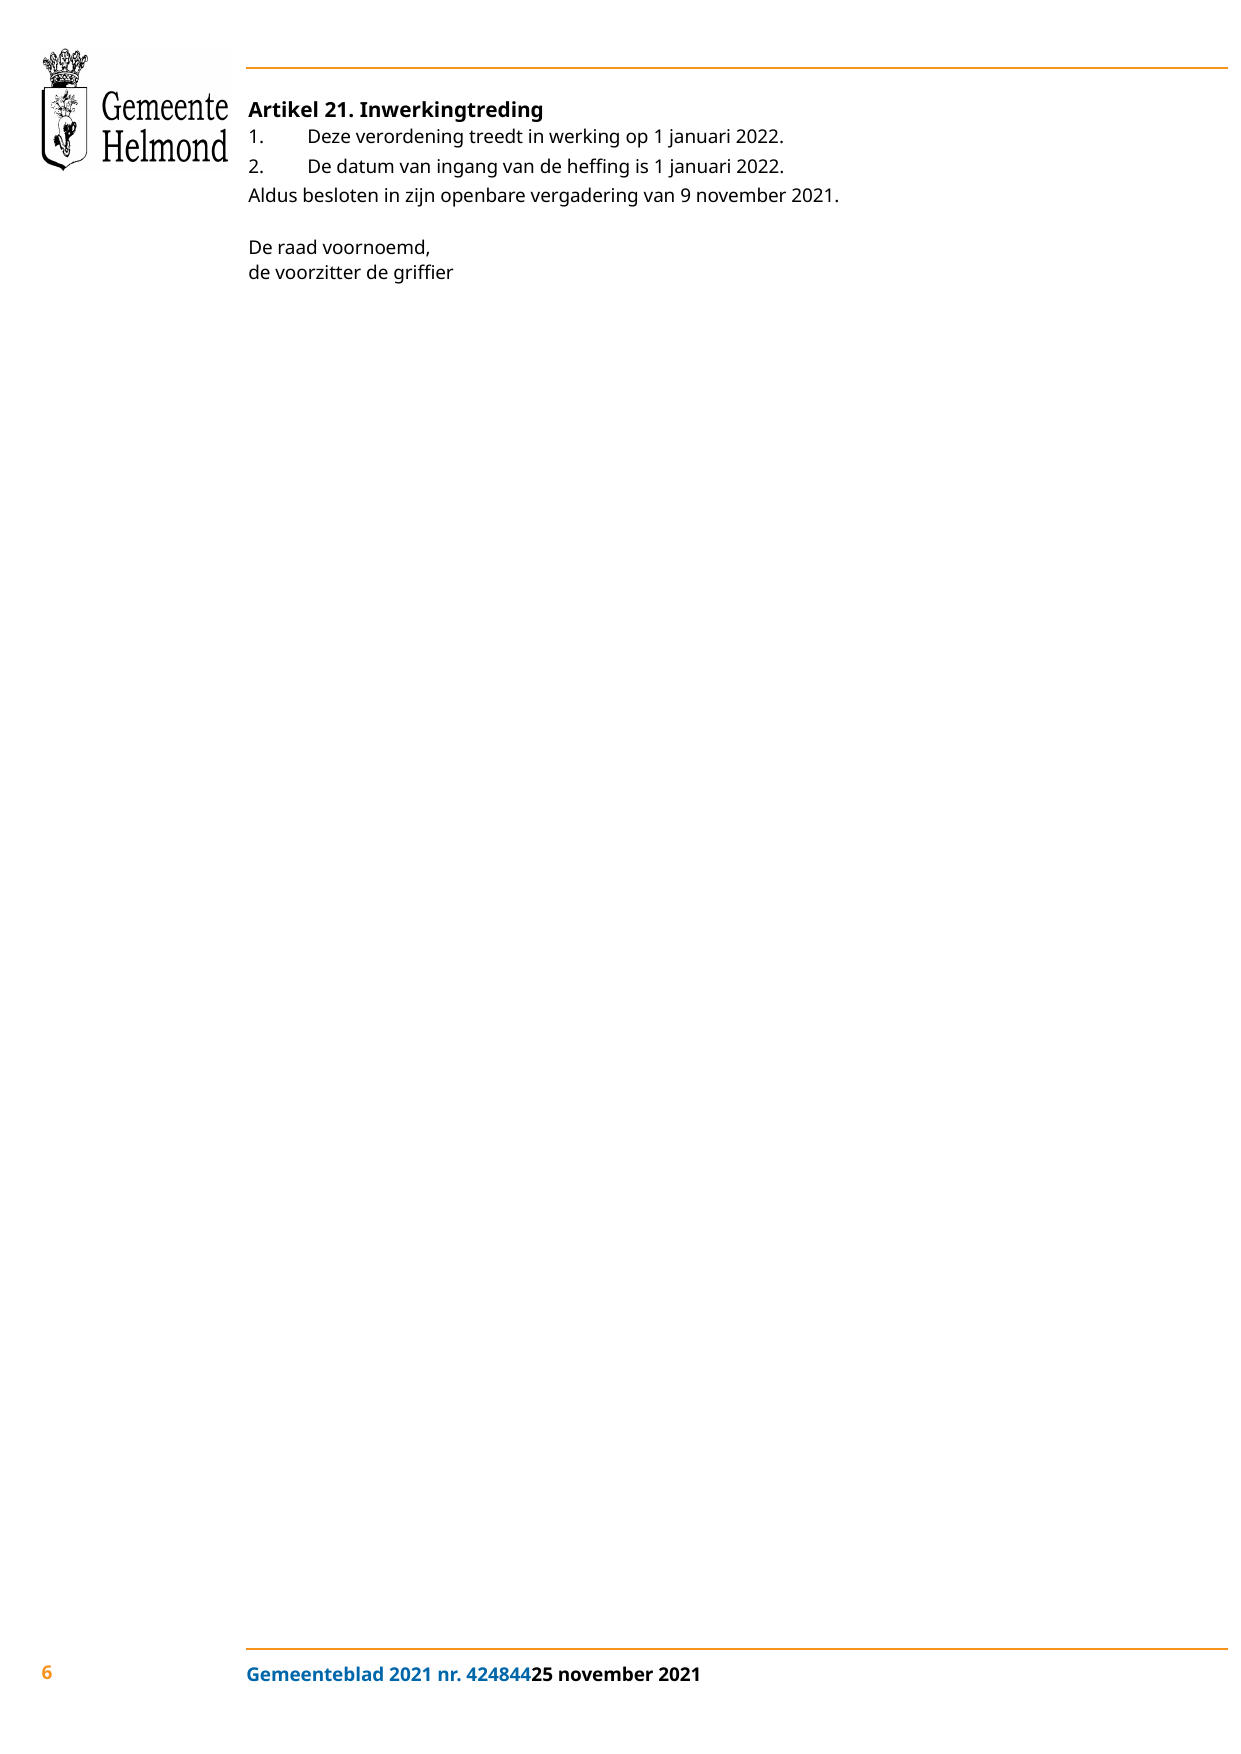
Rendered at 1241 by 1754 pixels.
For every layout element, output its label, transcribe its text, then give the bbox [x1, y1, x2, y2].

text Aldus besloten in zijn openbare vergadering van 9 november 2021. [248, 182, 1152, 208]
picture [41, 47, 231, 172]
text de voorzitter de griffier [248, 259, 1152, 285]
text De raad voornoemd, [248, 234, 1152, 259]
list De datum van ingang van de heffing is 1 januari 2022. [248, 153, 1152, 178]
text Artikel 21. Inwerkingtreding [248, 95, 1152, 123]
list Deze verordening treedt in werking op 1 januari 2022. [248, 123, 1152, 149]
